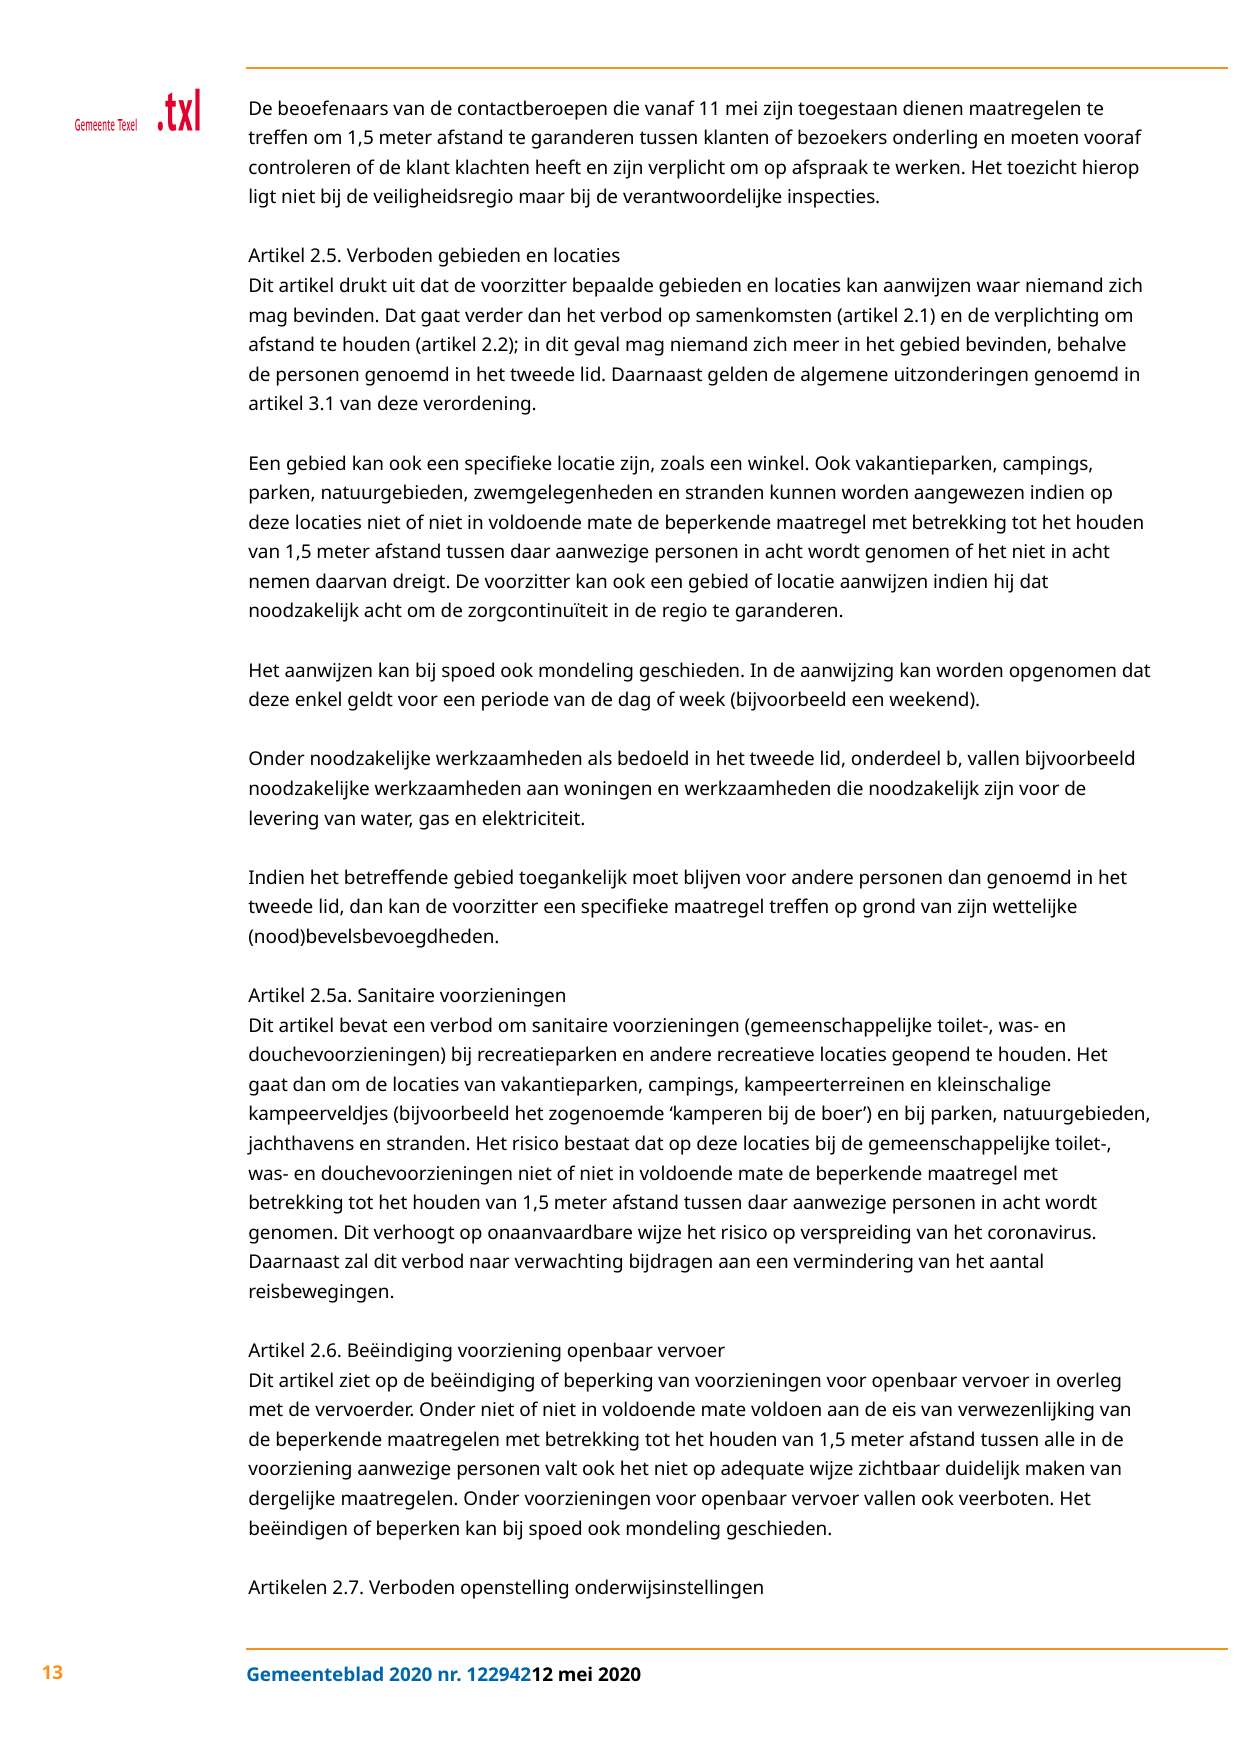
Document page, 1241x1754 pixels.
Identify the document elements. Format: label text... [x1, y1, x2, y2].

text Dit artikel ziet op de beëindiging of beperking van voorzieningen voor openbaar vervoer in overleg met de vervoerder. Onder niet of niet in voldoende mate voldoen aan de eis van verwezenlijking van de beperkende maatregelen met betrekking tot het houden van 1,5 meter afstand tussen alle in de voorziening aanwezige personen valt ook het niet op adequate wijze zichtbaar duidelijk maken van dergelijke maatregelen. Onder voorzieningen voor openbaar vervoer vallen ook veerboten. Het beëindigen of beperken kan bij spoed ook mondeling geschieden. [248, 1367, 1152, 1541]
text De beoefenaars van de contactberoepen die vanaf 11 mei zijn toegestaan dienen maatregelen te treffen om 1,5 meter afstand te garanderen tussen klanten of bezoekers onderling en moeten vooraf controleren of de klant klachten heeft en zijn verplicht om op afspraak te werken. Het toezicht hierop ligt niet bij de veiligheidsregio maar bij de verantwoordelijke inspecties. [248, 95, 1152, 209]
text Een gebied kan ook een specifieke locatie zijn, zoals een winkel. Ook vakantieparken, campings, parken, natuurgebieden, zwemgelegenheden en stranden kunnen worden aangewezen indien op deze locaties niet of niet in voldoende mate de beperkende maatregel met betrekking tot het houden van 1,5 meter afstand tussen daar aanwezige personen in acht wordt genomen of het niet in acht nemen daarvan dreigt. De voorzitter kan ook een gebied of locatie aanwijzen indien hij dat noodzakelijk acht om de zorgcontinuïteit in de regio te garanderen. [248, 450, 1152, 623]
picture [41, 47, 231, 172]
text Indien het betreffende gebied toegankelijk moet blijven voor andere personen dan genoemd in het tweede lid, dan kan de voorzitter een specifieke maatregel treffen op grond van zijn wettelijke (nood)bevelsbevoegdheden. [248, 864, 1152, 949]
text Artikelen 2.7. Verboden openstelling onderwijsinstellingen [248, 1574, 1152, 1600]
text Artikel 2.5. Verboden gebieden en locaties [248, 243, 1152, 268]
text Artikel 2.5a. Sanitaire voorzieningen [248, 982, 1152, 1008]
text Onder noodzakelijke werkzaamheden als bedoeld in het tweede lid, onderdeel b, vallen bijvoorbeeld noodzakelijke werkzaamheden aan woningen en werkzaamheden die noodzakelijk zijn voor de levering van water, gas en elektriciteit. [248, 746, 1152, 831]
text Dit artikel bevat een verbod om sanitaire voorzieningen (gemeenschappelijke toilet-, was- en douchevoorzieningen) bij recreatieparken en andere recreatieve locaties geopend te houden. Het gaat dan om de locaties van vakantieparken, campings, kampeerterreinen en kleinschalige kampeerveldjes (bijvoorbeeld het zogenoemde ‘kamperen bij de boer’) en bij parken, natuurgebieden, jachthavens en stranden. Het risico bestaat dat op deze locaties bij de gemeenschappelijke toilet-, was- en douchevoorzieningen niet of niet in voldoende mate de beperkende maatregel met betrekking tot het houden van 1,5 meter afstand tussen daar aanwezige personen in acht wordt genomen. Dit verhoogt op onaanvaardbare wijze het risico op verspreiding van het coronavirus. Daarnaast zal dit verbod naar verwachting bijdragen aan een vermindering van het aantal reisbewegingen. [248, 1012, 1152, 1304]
text Dit artikel drukt uit dat de voorzitter bepaalde gebieden en locaties kan aanwijzen waar niemand zich mag bevinden. Dat gaat verder dan het verbod op samenkomsten (artikel 2.1) en de verplichting om afstand te houden (artikel 2.2); in dit geval mag niemand zich meer in het gebied bevinden, behalve de personen genoemd in het tweede lid. Daarnaast gelden de algemene uitzonderingen genoemd in artikel 3.1 van deze verordening. [248, 272, 1152, 416]
text Artikel 2.6. Beëindiging voorziening openbaar vervoer [248, 1337, 1152, 1363]
text Het aanwijzen kan bij spoed ook mondeling geschieden. In de aanwijzing kan worden opgenomen dat deze enkel geldt voor een periode van de dag of week (bijvoorbeeld een weekend). [248, 657, 1152, 712]
